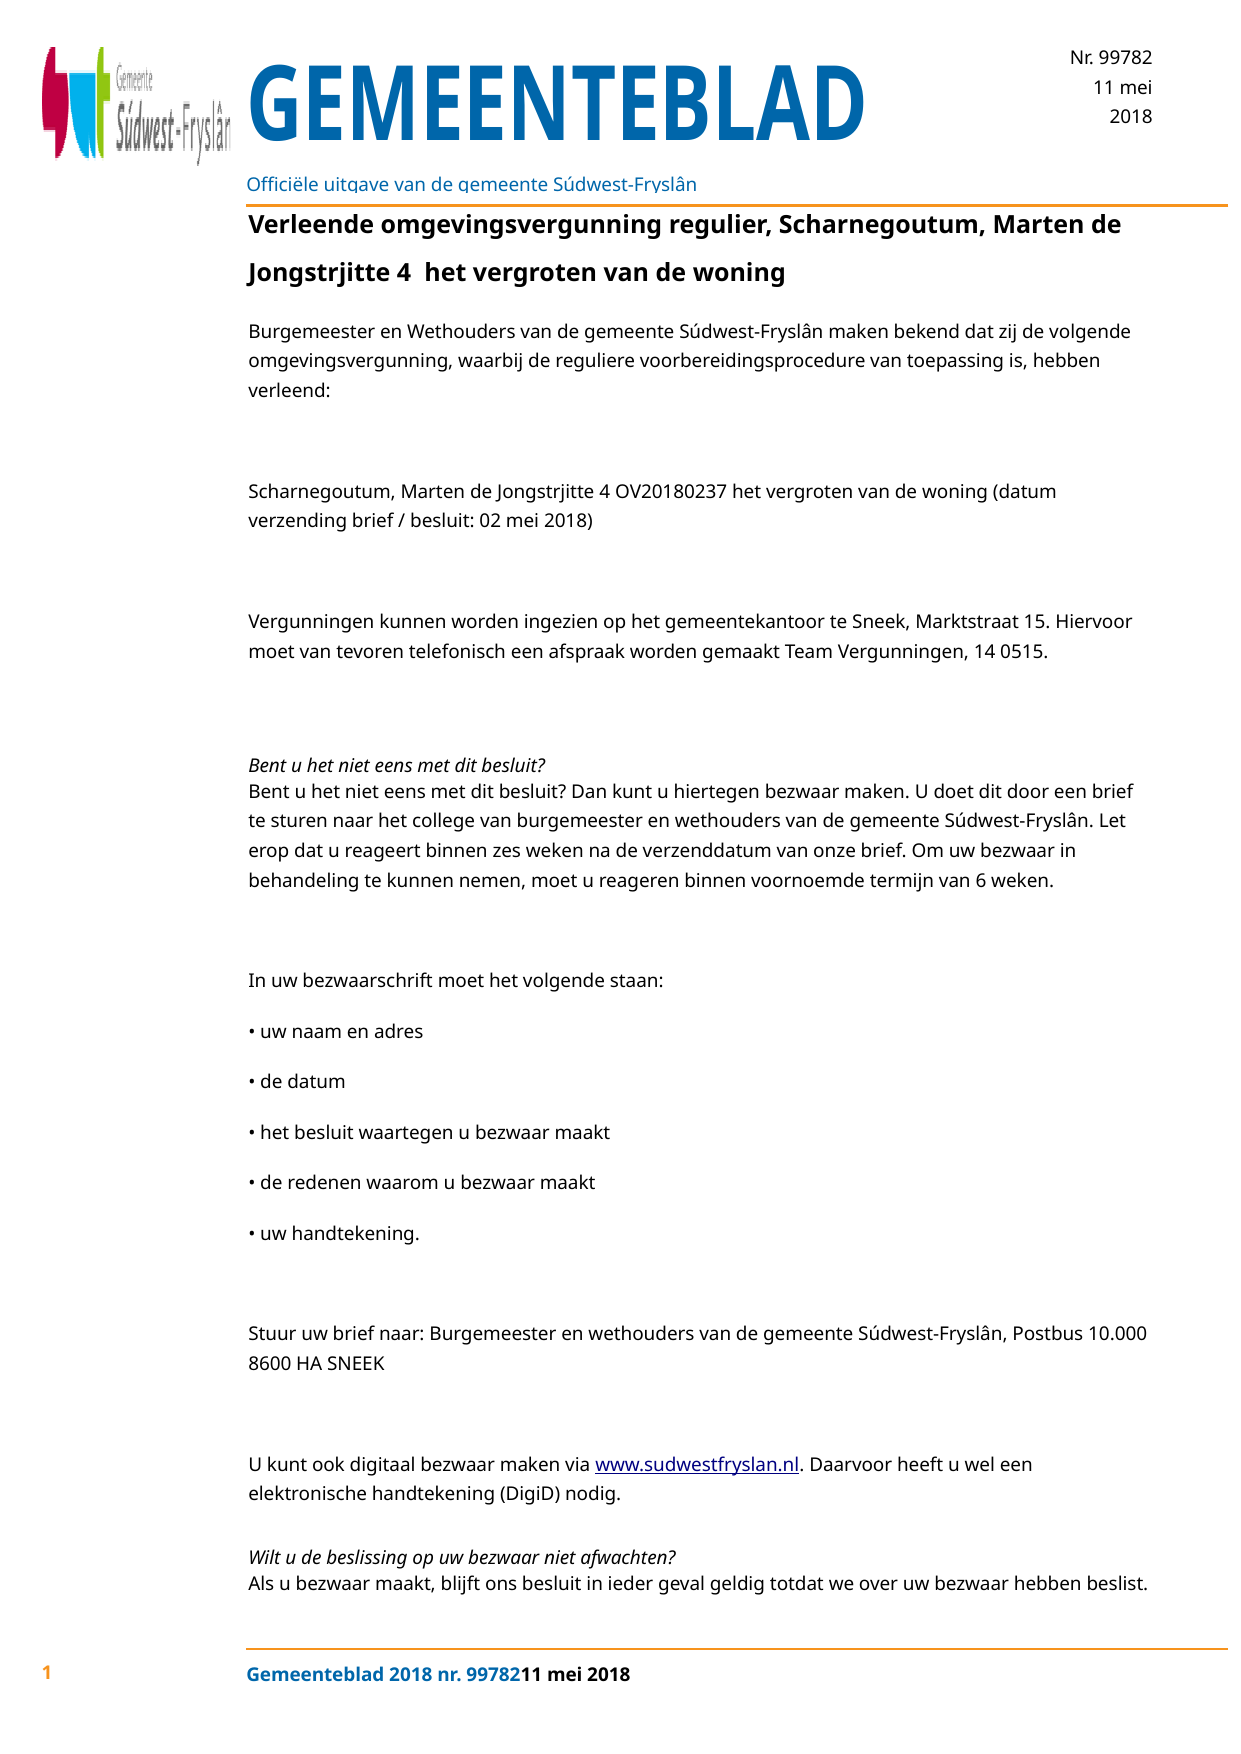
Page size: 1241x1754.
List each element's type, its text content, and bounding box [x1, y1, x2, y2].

text • uw handtekening. [248, 1220, 1152, 1245]
text Bent u het niet eens met dit besluit? [248, 752, 1152, 778]
text Stuur uw brief naar: Burgemeester en wethouders van de gemeente Súdwest-Fryslân, Postbus 10.000 8600 HA SNEEK [248, 1321, 1152, 1376]
text Wilt u de beslissing op uw bezwaar niet afwachten? [248, 1544, 1152, 1570]
text Vergunningen kunnen worden ingezien op het gemeentekantoor te Sneek, Marktstraat 15. Hiervoor moet van tevoren telefonisch een afspraak worden gemaakt Team Vergunningen, 14 0515. [248, 608, 1152, 664]
picture [41, 47, 231, 172]
text Scharnegoutum, Marten de Jongstrjitte 4 OV20180237 het vergroten van de woning (datum verzending brief / besluit: 02 mei 2018) [248, 478, 1152, 533]
text • het besluit waartegen u bezwaar maakt [248, 1119, 1152, 1144]
text • de redenen waarom u bezwaar maakt [248, 1169, 1152, 1195]
text • de datum [248, 1068, 1152, 1094]
text Bent u het niet eens met dit besluit? Dan kunt u hiertegen bezwaar maken. U doet dit door een brief te sturen naar het college van burgemeester en wethouders van de gemeente Súdwest-Fryslân. Let erop dat u reageert binnen zes weken na de verzenddatum van onze brief. Om uw bezwaar in behandeling te kunnen nemen, moet u reageren binnen voornoemde termijn van 6 weken. [248, 778, 1152, 892]
text Burgemeester en Wethouders van de gemeente Súdwest-Fryslân maken bekend dat zij de volgende omgevingsvergunning, waarbij de reguliere voorbereidingsprocedure van toepassing is, hebben verleend: [248, 318, 1152, 403]
text Als u bezwaar maakt, blijft ons besluit in ieder geval geldig totdat we over uw bezwaar hebben beslist. [248, 1570, 1152, 1596]
text In uw bezwaarschrift moet het volgende staan: [248, 968, 1152, 993]
text U kunt ook digitaal bezwaar maken via www.sudwestfryslan.nl. Daarvoor heeft u wel een elektronische handtekening (DigiD) nodig. [248, 1451, 1152, 1506]
text • uw naam en adres [248, 1018, 1152, 1044]
text Verleende omgevingsvergunning regulier, Scharnegoutum, Marten de Jongstrjitte 4 het vergroten van de woning [248, 207, 1152, 288]
